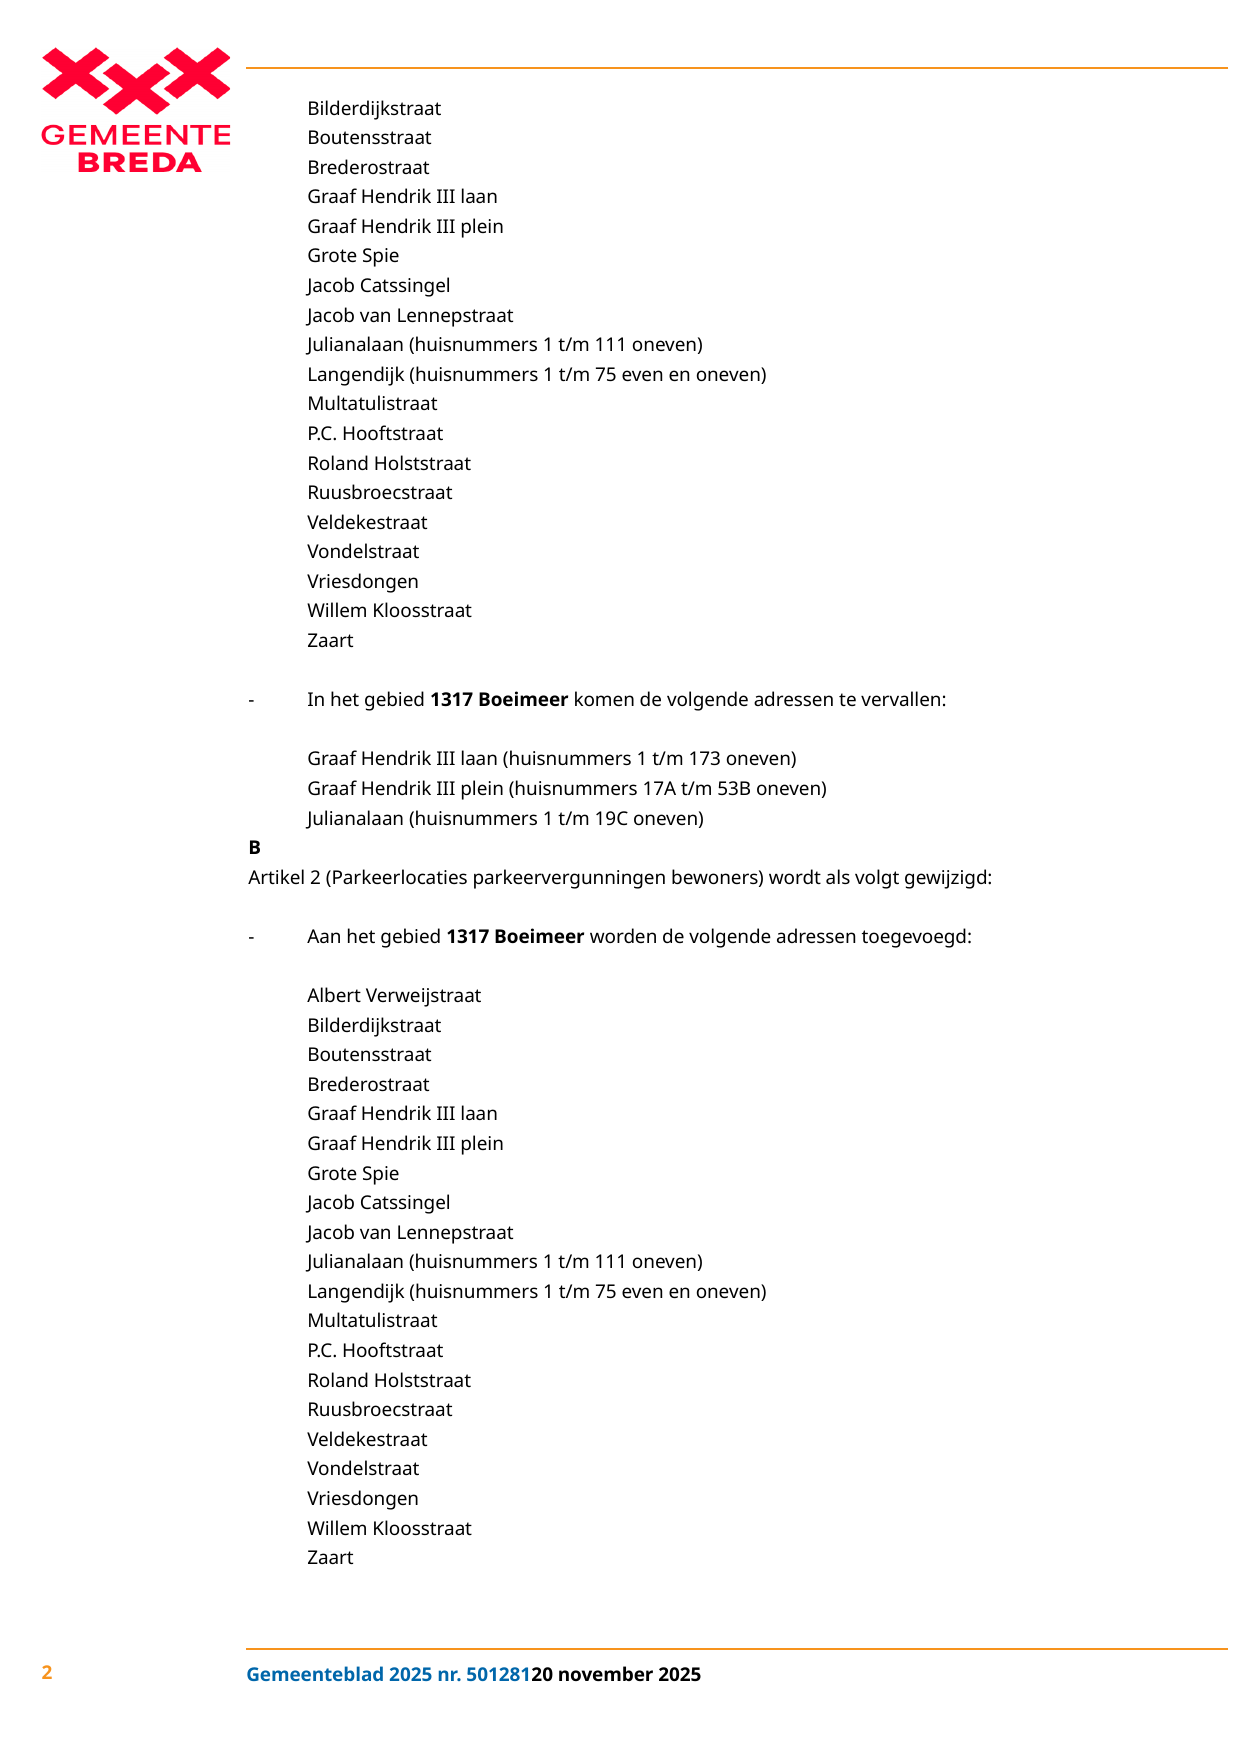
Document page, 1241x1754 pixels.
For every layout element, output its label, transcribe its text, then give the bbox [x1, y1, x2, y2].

list Boutensstraat [248, 124, 1152, 150]
list Ruusbroecstraat [248, 1396, 1152, 1422]
list P.C. Hooftstraat [248, 1337, 1152, 1363]
list Zaart [248, 627, 1152, 653]
list Vondelstraat [248, 1456, 1152, 1481]
list Brederostraat [248, 154, 1152, 180]
list Jacob Catssingel [248, 1189, 1152, 1215]
list Jacob Catssingel [248, 272, 1152, 298]
list Graaf Hendrik III plein [248, 1130, 1152, 1156]
list Multatulistraat [248, 391, 1152, 416]
list Veldekestraat [248, 509, 1152, 535]
list Graaf Hendrik III laan [248, 1101, 1152, 1126]
list Bilderdijkstraat [248, 1012, 1152, 1038]
list Aan het gebied 1317 Boeimeer worden de volgende adressen toegevoegd: [248, 923, 1152, 949]
list Ruusbroecstraat [248, 479, 1152, 505]
list Grote Spie [248, 1160, 1152, 1186]
list Grote Spie [248, 243, 1152, 268]
list Vriesdongen [248, 1485, 1152, 1511]
list Vondelstraat [248, 538, 1152, 564]
list Jacob van Lennepstraat [248, 1219, 1152, 1245]
list Roland Holststraat [248, 450, 1152, 476]
list Multatulistraat [248, 1308, 1152, 1333]
list Graaf Hendrik III plein (huisnummers 17A t/m 53B oneven) [248, 775, 1152, 801]
list Willem Kloosstraat [248, 1515, 1152, 1541]
list Vriesdongen [248, 568, 1152, 594]
list Roland Holststraat [248, 1367, 1152, 1393]
picture [41, 47, 231, 172]
list Julianalaan (huisnummers 1 t/m 19C oneven) [248, 805, 1152, 831]
list Zaart [248, 1544, 1152, 1570]
list Veldekestraat [248, 1426, 1152, 1452]
list Graaf Hendrik III laan [248, 183, 1152, 209]
list Julianalaan (huisnummers 1 t/m 111 oneven) [248, 331, 1152, 357]
list Langendijk (huisnummers 1 t/m 75 even en oneven) [248, 1278, 1152, 1304]
list P.C. Hooftstraat [248, 420, 1152, 446]
list Brederostraat [248, 1071, 1152, 1097]
list Jacob van Lennepstraat [248, 302, 1152, 328]
list Graaf Hendrik III plein [248, 213, 1152, 239]
text Artikel 2 (Parkeerlocaties parkeervergunningen bewoners) wordt als volgt gewijzigd: [248, 864, 1152, 890]
list Bilderdijkstraat [248, 95, 1152, 121]
text B [248, 834, 1152, 860]
list Julianalaan (huisnummers 1 t/m 111 oneven) [248, 1248, 1152, 1274]
list In het gebied 1317 Boeimeer komen de volgende adressen te vervallen: [248, 686, 1152, 712]
list Boutensstraat [248, 1041, 1152, 1067]
list Albert Verweijstraat [248, 982, 1152, 1008]
list Langendijk (huisnummers 1 t/m 75 even en oneven) [248, 361, 1152, 387]
list Graaf Hendrik III laan (huisnummers 1 t/m 173 oneven) [248, 746, 1152, 771]
list Willem Kloosstraat [248, 598, 1152, 623]
